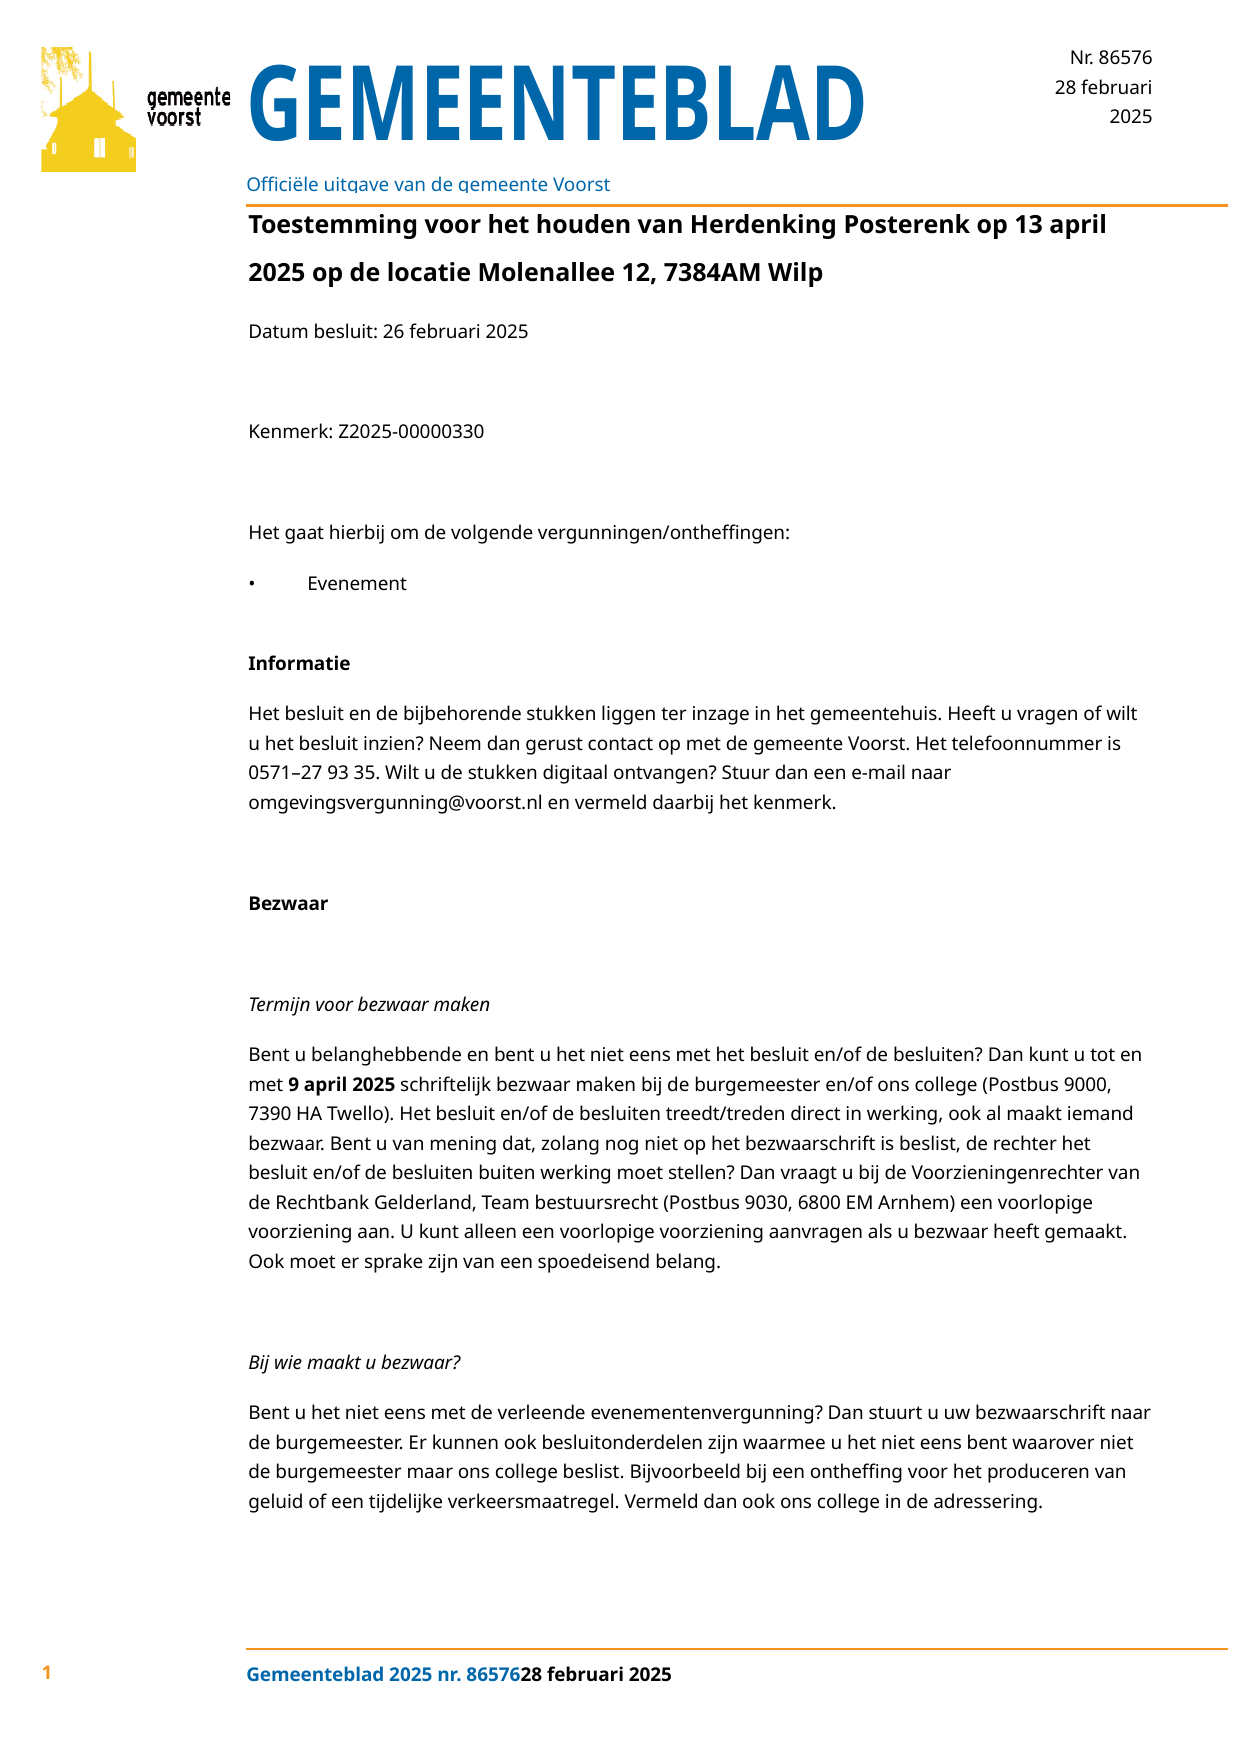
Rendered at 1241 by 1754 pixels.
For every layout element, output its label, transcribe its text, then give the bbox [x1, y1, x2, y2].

text Bent u belanghebbende en bent u het niet eens met het besluit en/of de besluiten? Dan kunt u tot en met 9 april 2025 schriftelijk bezwaar maken bij de burgemeester en/of ons college (Postbus 9000, 7390 HA Twello). Het besluit en/of de besluiten treedt/treden direct in werking, ook al maakt iemand bezwaar. Bent u van mening dat, zolang nog niet op het bezwaarschrift is beslist, de rechter het besluit en/of de besluiten buiten werking moet stellen? Dan vraagt u bij de Voorzieningenrechter van de Rechtbank Gelderland, Team bestuursrecht (Postbus 9030, 6800 EM Arnhem) een voorlopige voorziening aan. U kunt alleen een voorlopige voorziening aanvragen als u bezwaar heeft gemaakt. Ook moet er sprake zijn van een spoedeisend belang. [248, 1041, 1152, 1274]
picture [41, 47, 231, 172]
text Toestemming voor het houden van Herdenking Posterenk op 13 april 2025 op de locatie Molenallee 12, 7384AM Wilp [248, 207, 1152, 288]
text Kenmerk: Z2025-00000330 [248, 419, 1152, 444]
text Bezwaar [248, 890, 1152, 916]
text Het besluit en de bijbehorende stukken liggen ter inzage in het gemeentehuis. Heeft u vragen of wilt u het besluit inzien? Neem dan gerust contact op met de gemeente Voorst. Het telefoonnummer is 0571–27 93 35. Wilt u de stukken digitaal ontvangen? Stuur dan een e-mail naar omgevingsvergunning@voorst.nl en vermeld daarbij het kenmerk. [248, 700, 1152, 815]
list Evenement [248, 570, 1152, 596]
text Bent u het niet eens met de verleende evenementenvergunning? Dan stuurt u uw bezwaarschrift naar de burgemeester. Er kunnen ook besluitonderdelen zijn waarmee u het niet eens bent waarover niet de burgemeester maar ons college beslist. Bijvoorbeeld bij een ontheffing voor het produceren van geluid of een tijdelijke verkeersmaatregel. Vermeld dan ook ons college in de adressering. [248, 1399, 1152, 1514]
text Het gaat hierbij om de volgende vergunningen/ontheffingen: [248, 519, 1152, 545]
text Termijn voor bezwaar maken [248, 991, 1152, 1017]
text Informatie [248, 650, 1152, 676]
text Datum besluit: 26 februari 2025 [248, 318, 1152, 344]
text Bij wie maakt u bezwaar? [248, 1349, 1152, 1375]
